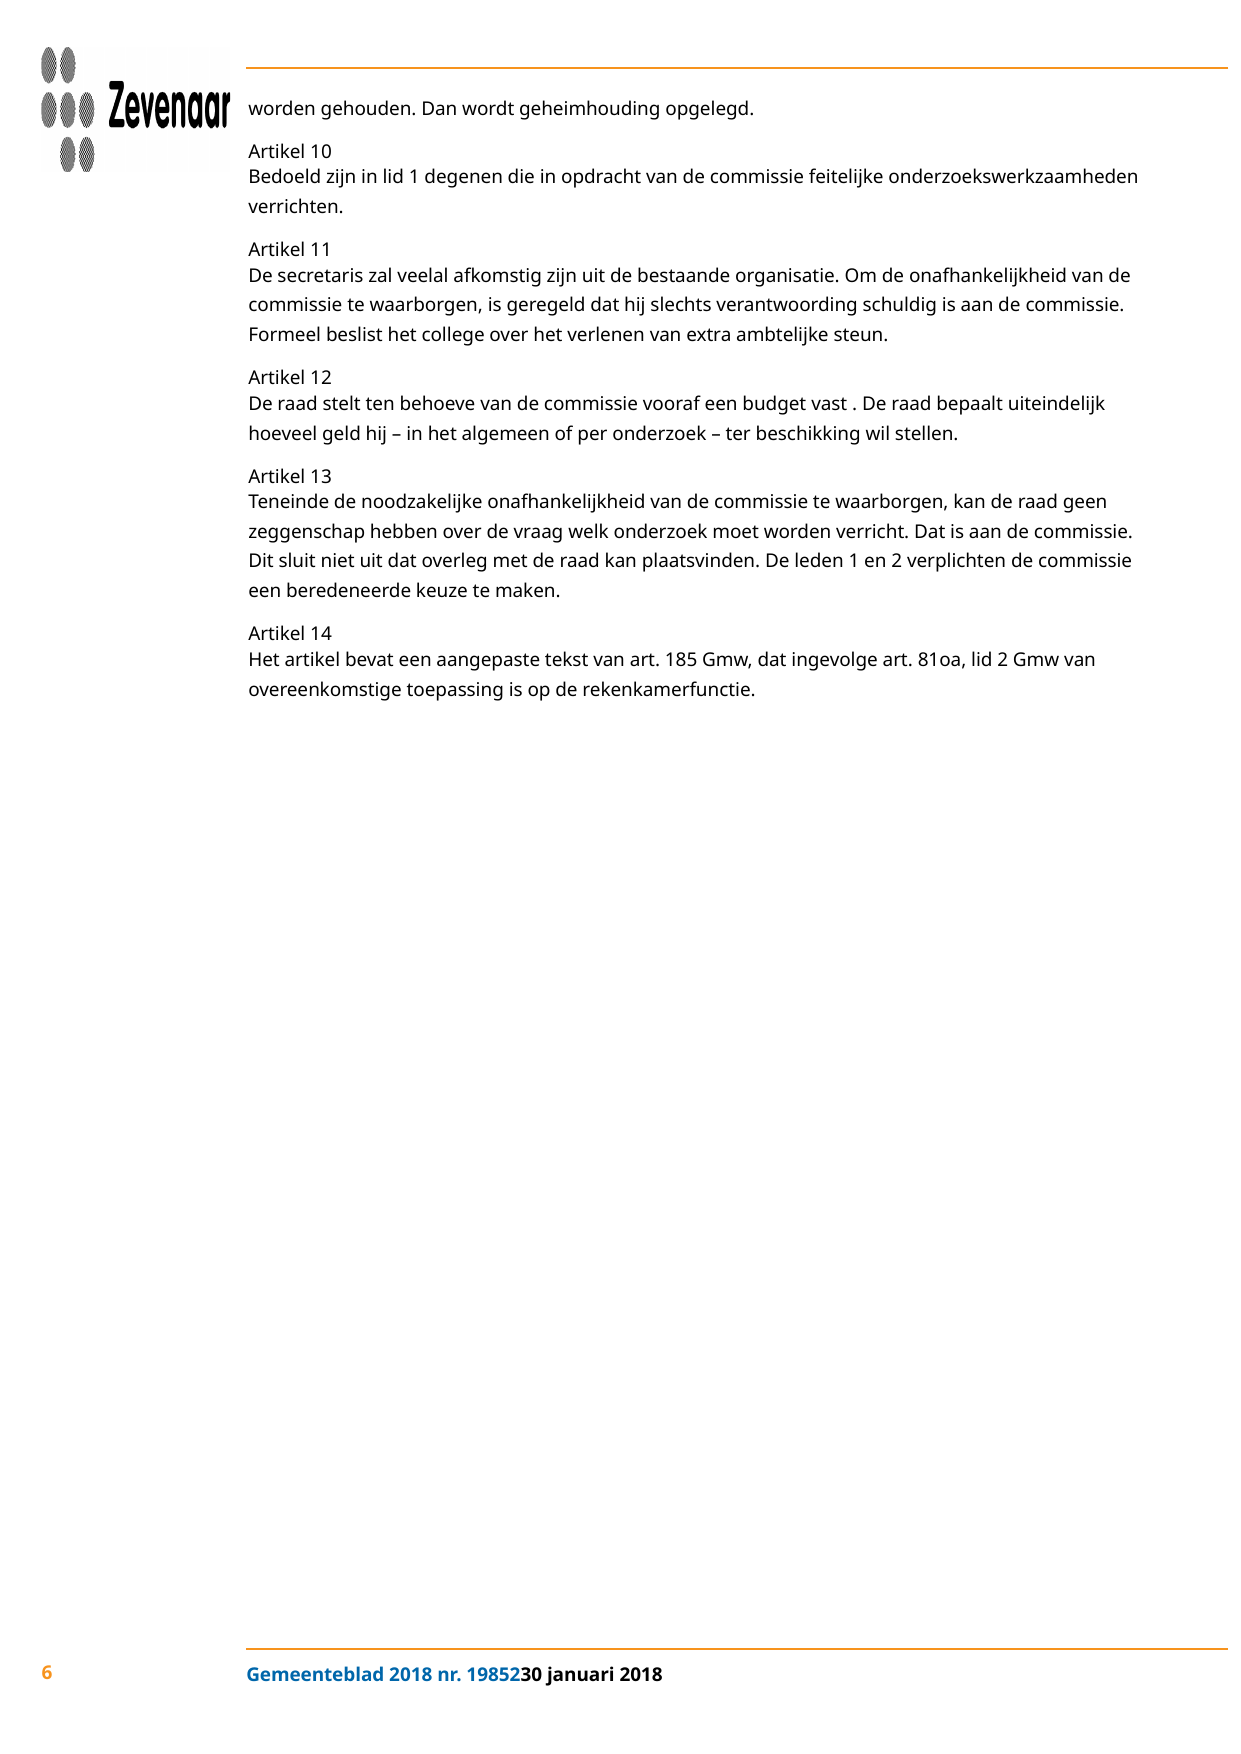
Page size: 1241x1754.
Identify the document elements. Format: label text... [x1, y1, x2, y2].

text Artikel 10 [248, 138, 1152, 164]
picture [41, 47, 231, 172]
text Teneinde de noodzakelijke onafhankelijkheid van de commissie te waarborgen, kan de raad geen zeggenschap hebben over de vraag welk onderzoek moet worden verricht. Dat is aan de commissie. Dit sluit niet uit dat overleg met de raad kan plaatsvinden. De leden 1 en 2 verplichten de commissie een beredeneerde keuze te maken. [248, 488, 1152, 603]
text De secretaris zal veelal afkomstig zijn uit de bestaande organisatie. Om de onafhankelijkheid van de commissie te waarborgen, is geregeld dat hij slechts verantwoording schuldig is aan de commissie. Formeel beslist het college over het verlenen van extra ambtelijke steun. [248, 262, 1152, 347]
text Artikel 13 [248, 463, 1152, 488]
text Bedoeld zijn in lid 1 degenen die in opdracht van de commissie feitelijke onderzoekswerkzaamheden verrichten. [248, 164, 1152, 219]
text Artikel 14 [248, 620, 1152, 646]
text worden gehouden. Dan wordt geheimhouding opgelegd. [248, 95, 1152, 121]
text Het artikel bevat een aangepaste tekst van art. 185 Gmw, dat ingevolge art. 81oa, lid 2 Gmw van overeenkomstige toepassing is op de rekenkamerfunctie. [248, 646, 1152, 701]
text Artikel 12 [248, 364, 1152, 390]
text De raad stelt ten behoeve van de commissie vooraf een budget vast . De raad bepaalt uiteindelijk hoeveel geld hij – in het algemeen of per onderzoek – ter beschikking wil stellen. [248, 390, 1152, 445]
text Artikel 11 [248, 236, 1152, 262]
